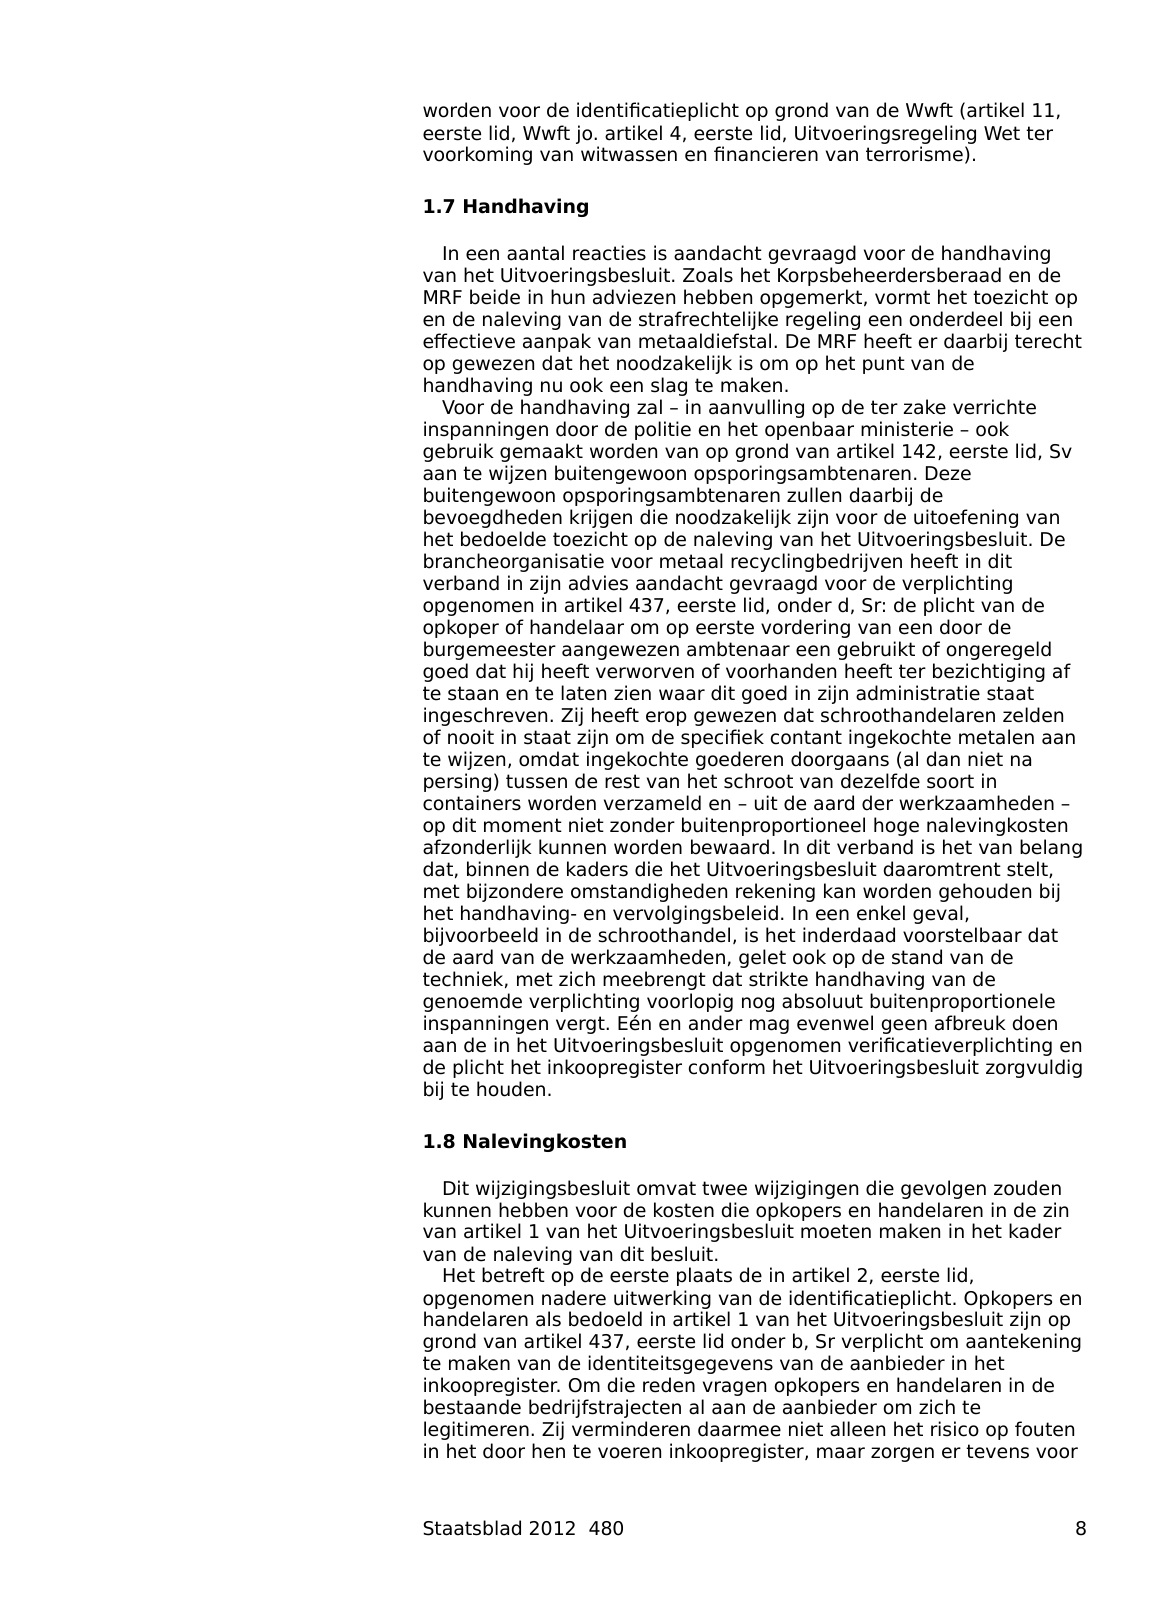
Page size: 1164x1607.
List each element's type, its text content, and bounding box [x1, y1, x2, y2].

text Dit wijzigingsbesluit omvat twee wijzigingen die gevolgen zouden kunnen hebben voor de kosten die opkopers en handelaren in de zin van artikel 1 van het Uitvoeringsbesluit moeten maken in het kader van de naleving van dit besluit. [422, 1177, 1087, 1265]
text In een aantal reacties is aandacht gevraagd voor de handhaving van het Uitvoeringsbesluit. Zoals het Korpsbeheerdersberaad en de MRF beide in hun adviezen hebben opgemerkt, vormt het toezicht op en de naleving van de strafrechtelijke regeling een onderdeel bij een effectieve aanpak van metaaldiefstal. De MRF heeft er daarbij terecht op gewezen dat het noodzakelijk is om op het punt van de handhaving nu ook een slag te maken. [422, 243, 1087, 397]
subtitle 1.8 Nalevingkosten [422, 1131, 1087, 1152]
text Voor de handhaving zal – in aanvulling op de ter zake verrichte inspanningen door de politie en het openbaar ministerie – ook gebruik gemaakt worden van op grond van artikel 142, eerste lid, Sv aan te wijzen buitengewoon opsporingsambtenaren. Deze buitengewoon opsporingsambtenaren zullen daarbij de bevoegdheden krijgen die noodzakelijk zijn voor de uitoefening van het bedoelde toezicht op de naleving van het Uitvoeringsbesluit. De brancheorganisatie voor metaal recyclingbedrijven heeft in dit verband in zijn advies aandacht gevraagd voor de verplichting opgenomen in artikel 437, eerste lid, onder d, Sr: de plicht van de opkoper of handelaar om op eerste vordering van een door de burgemeester aangewezen ambtenaar een gebruikt of ongeregeld goed dat hij heeft verworven of voorhanden heeft ter bezichtiging af te staan en te laten zien waar dit goed in zijn administratie staat ingeschreven. Zij heeft erop gewezen dat schroothandelaren zelden of nooit in staat zijn om de specifiek contant ingekochte metalen aan te wijzen, omdat ingekochte goederen doorgaans (al dan niet na persing) tussen de rest van het schroot van dezelfde soort in containers worden verzameld en – uit de aard der werkzaamheden – op dit moment niet zonder buitenproportioneel hoge nalevingkosten afzonderlijk kunnen worden bewaard. In dit verband is het van belang dat, binnen de kaders die het Uitvoeringsbesluit daaromtrent stelt, met bijzondere omstandigheden rekening kan worden gehouden bij het handhaving- en vervolgingsbeleid. In een enkel geval, bijvoorbeeld in de schroothandel, is het inderdaad voorstelbaar dat de aard van de werkzaamheden, gelet ook op de stand van de techniek, met zich meebrengt dat strikte handhaving van de genoemde verplichting voorlopig nog absoluut buitenproportionele inspanningen vergt. Eén en ander mag evenwel geen afbreuk doen aan de in het Uitvoeringsbesluit opgenomen verificatieverplichting en de plicht het inkoopregister conform het Uitvoeringsbesluit zorgvuldig bij te houden. [422, 397, 1087, 1101]
text worden voor de identificatieplicht op grond van de Wwft (artikel 11, eerste lid, Wwft jo. artikel 4, eerste lid, Uitvoeringsregeling Wet ter voorkoming van witwassen en financieren van terrorisme). [422, 100, 1087, 166]
subtitle 1.7 Handhaving [422, 196, 1087, 218]
text Het betreft op de eerste plaats de in artikel 2, eerste lid, opgenomen nadere uitwerking van de identificatieplicht. Opkopers en handelaren als bedoeld in artikel 1 van het Uitvoeringsbesluit zijn op grond van artikel 437, eerste lid onder b, Sr verplicht om aantekening te maken van de identiteitsgegevens van de aanbieder in het inkoopregister. Om die reden vragen opkopers en handelaren in de bestaande bedrijfstrajecten al aan de aanbieder om zich te legitimeren. Zij verminderen daarmee niet alleen het risico op fouten in het door hen te voeren inkoopregister, maar zorgen er tevens voor [422, 1265, 1087, 1463]
